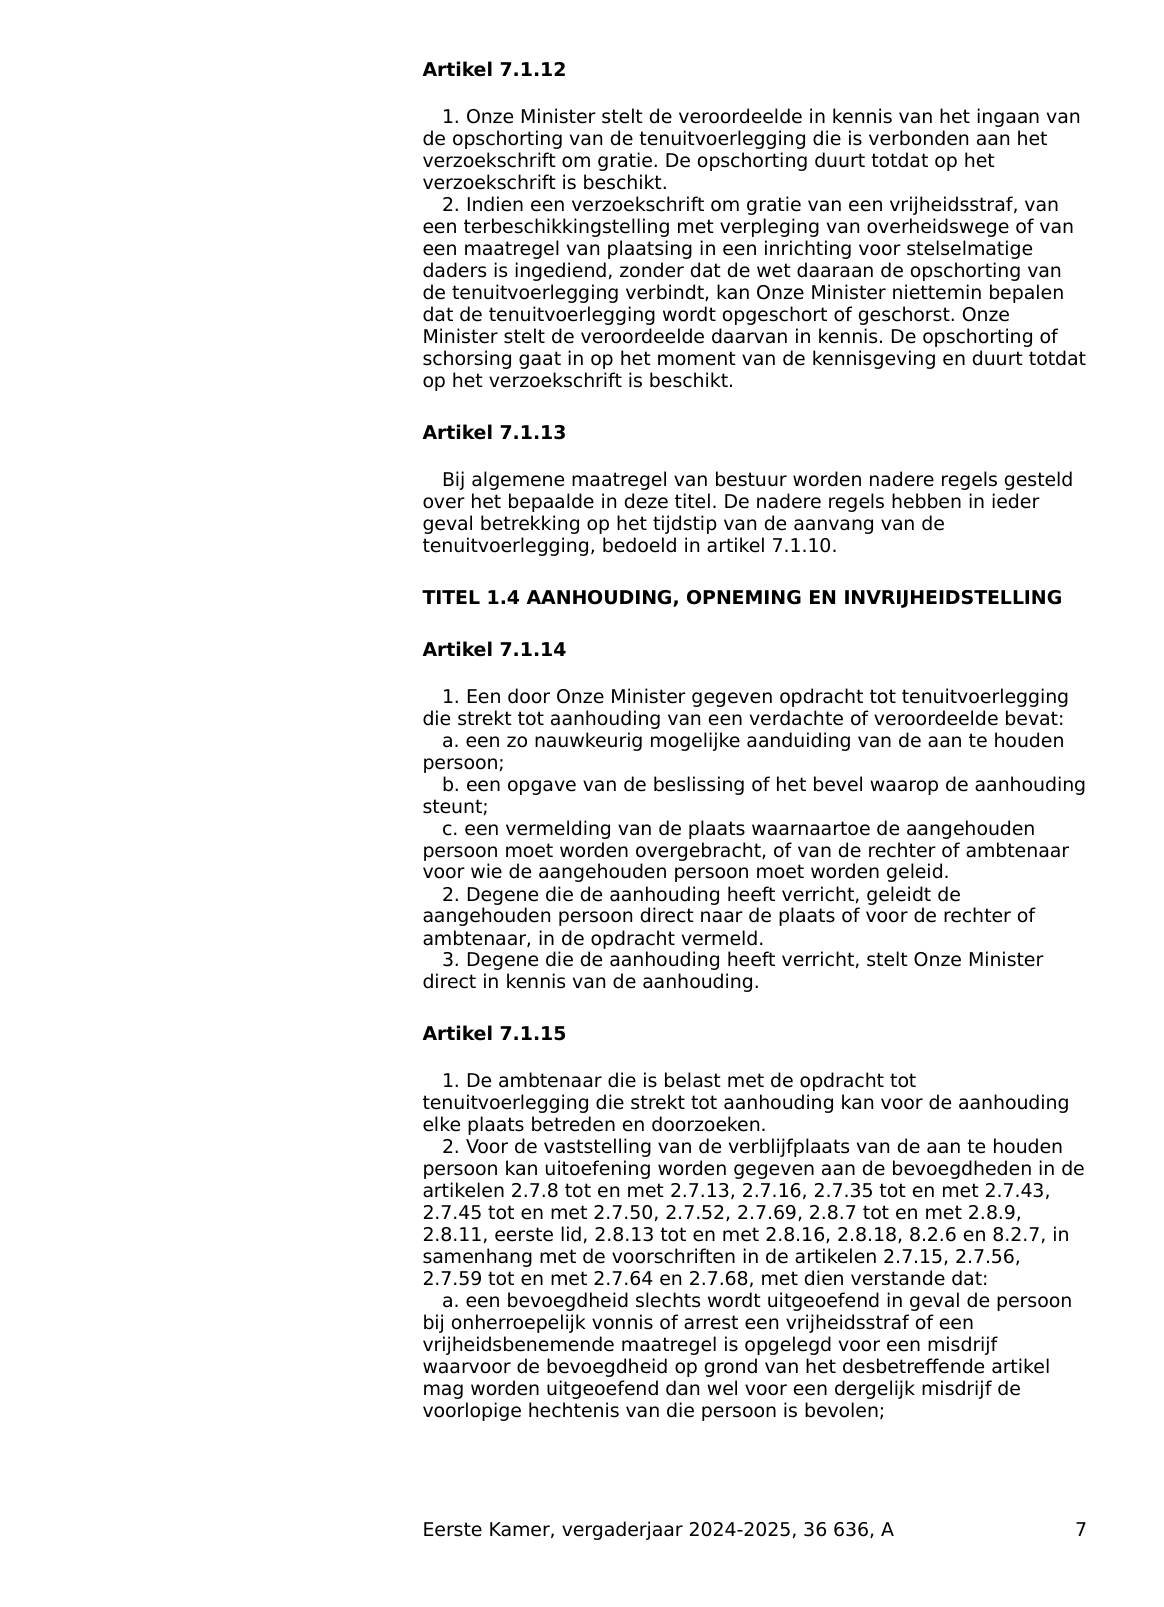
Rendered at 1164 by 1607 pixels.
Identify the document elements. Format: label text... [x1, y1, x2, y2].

subtitle Artikel 7.1.15 [422, 1023, 1087, 1045]
text 2. Indien een verzoekschrift om gratie van een vrijheidsstraf, van een terbeschikkingstelling met verpleging van overheidswege of van een maatregel van plaatsing in een inrichting voor stelselmatige daders is ingediend, zonder dat de wet daaraan de opschorting van de tenuitvoerlegging verbindt, kan Onze Minister niettemin bepalen dat de tenuitvoerlegging wordt opgeschort of geschorst. Onze Minister stelt de veroordeelde daarvan in kennis. De opschorting of schorsing gaat in op het moment van de kennisgeving en duurt totdat op het verzoekschrift is beschikt. [422, 194, 1087, 392]
subtitle Artikel 7.1.14 [422, 639, 1087, 661]
subtitle Artikel 7.1.12 [422, 59, 1087, 81]
subtitle TITEL 1.4 AANHOUDING, OPNEMING EN INVRIJHEIDSTELLING [422, 587, 1087, 609]
text 1. Onze Minister stelt de veroordeelde in kennis van het ingaan van de opschorting van de tenuitvoerlegging die is verbonden aan het verzoekschrift om gratie. De opschorting duurt totdat op het verzoekschrift is beschikt. [422, 106, 1087, 194]
subtitle Artikel 7.1.13 [422, 422, 1087, 444]
text 1. De ambtenaar die is belast met de opdracht tot tenuitvoerlegging die strekt tot aanhouding kan voor de aanhouding elke plaats betreden en doorzoeken. [422, 1070, 1087, 1136]
text 1. Een door Onze Minister gegeven opdracht tot tenuitvoerlegging die strekt tot aanhouding van een verdachte of veroordeelde bevat: [422, 686, 1087, 729]
text 2. Degene die de aanhouding heeft verricht, geleidt de aangehouden persoon direct naar de plaats of voor de rechter of ambtenaar, in de opdracht vermeld. [422, 883, 1087, 949]
text a. een zo nauwkeurig mogelijke aanduiding van de aan te houden persoon; [422, 729, 1087, 773]
text Bij algemene maatregel van bestuur worden nadere regels gesteld over het bepaalde in deze titel. De nadere regels hebben in ieder geval betrekking op het tijdstip van de aanvang van de tenuitvoerlegging, bedoeld in artikel 7.1.10. [422, 469, 1087, 557]
text 2. Voor de vaststelling van de verblijfplaats van de aan te houden persoon kan uitoefening worden gegeven aan de bevoegdheden in de artikelen 2.7.8 tot en met 2.7.13, 2.7.16, 2.7.35 tot en met 2.7.43, 2.7.45 tot en met 2.7.50, 2.7.52, 2.7.69, 2.8.7 tot en met 2.8.9, 2.8.11, eerste lid, 2.8.13 tot en met 2.8.16, 2.8.18, 8.2.6 en 8.2.7, in samenhang met de voorschriften in de artikelen 2.7.15, 2.7.56, 2.7.59 tot en met 2.7.64 en 2.7.68, met dien verstande dat: [422, 1136, 1087, 1290]
text c. een vermelding van de plaats waarnaartoe de aangehouden persoon moet worden overgebracht, of van de rechter of ambtenaar voor wie de aangehouden persoon moet worden geleid. [422, 817, 1087, 883]
text 3. Degene die de aanhouding heeft verricht, stelt Onze Minister direct in kennis van de aanhouding. [422, 949, 1087, 993]
text b. een opgave van de beslissing of het bevel waarop de aanhouding steunt; [422, 773, 1087, 817]
text a. een bevoegdheid slechts wordt uitgeoefend in geval de persoon bij onherroepelijk vonnis of arrest een vrijheidsstraf of een vrijheidsbenemende maatregel is opgelegd voor een misdrijf waarvoor de bevoegdheid op grond van het desbetreffende artikel mag worden uitgeoefend dan wel voor een dergelijk misdrijf de voorlopige hechtenis van die persoon is bevolen; [422, 1290, 1087, 1422]
